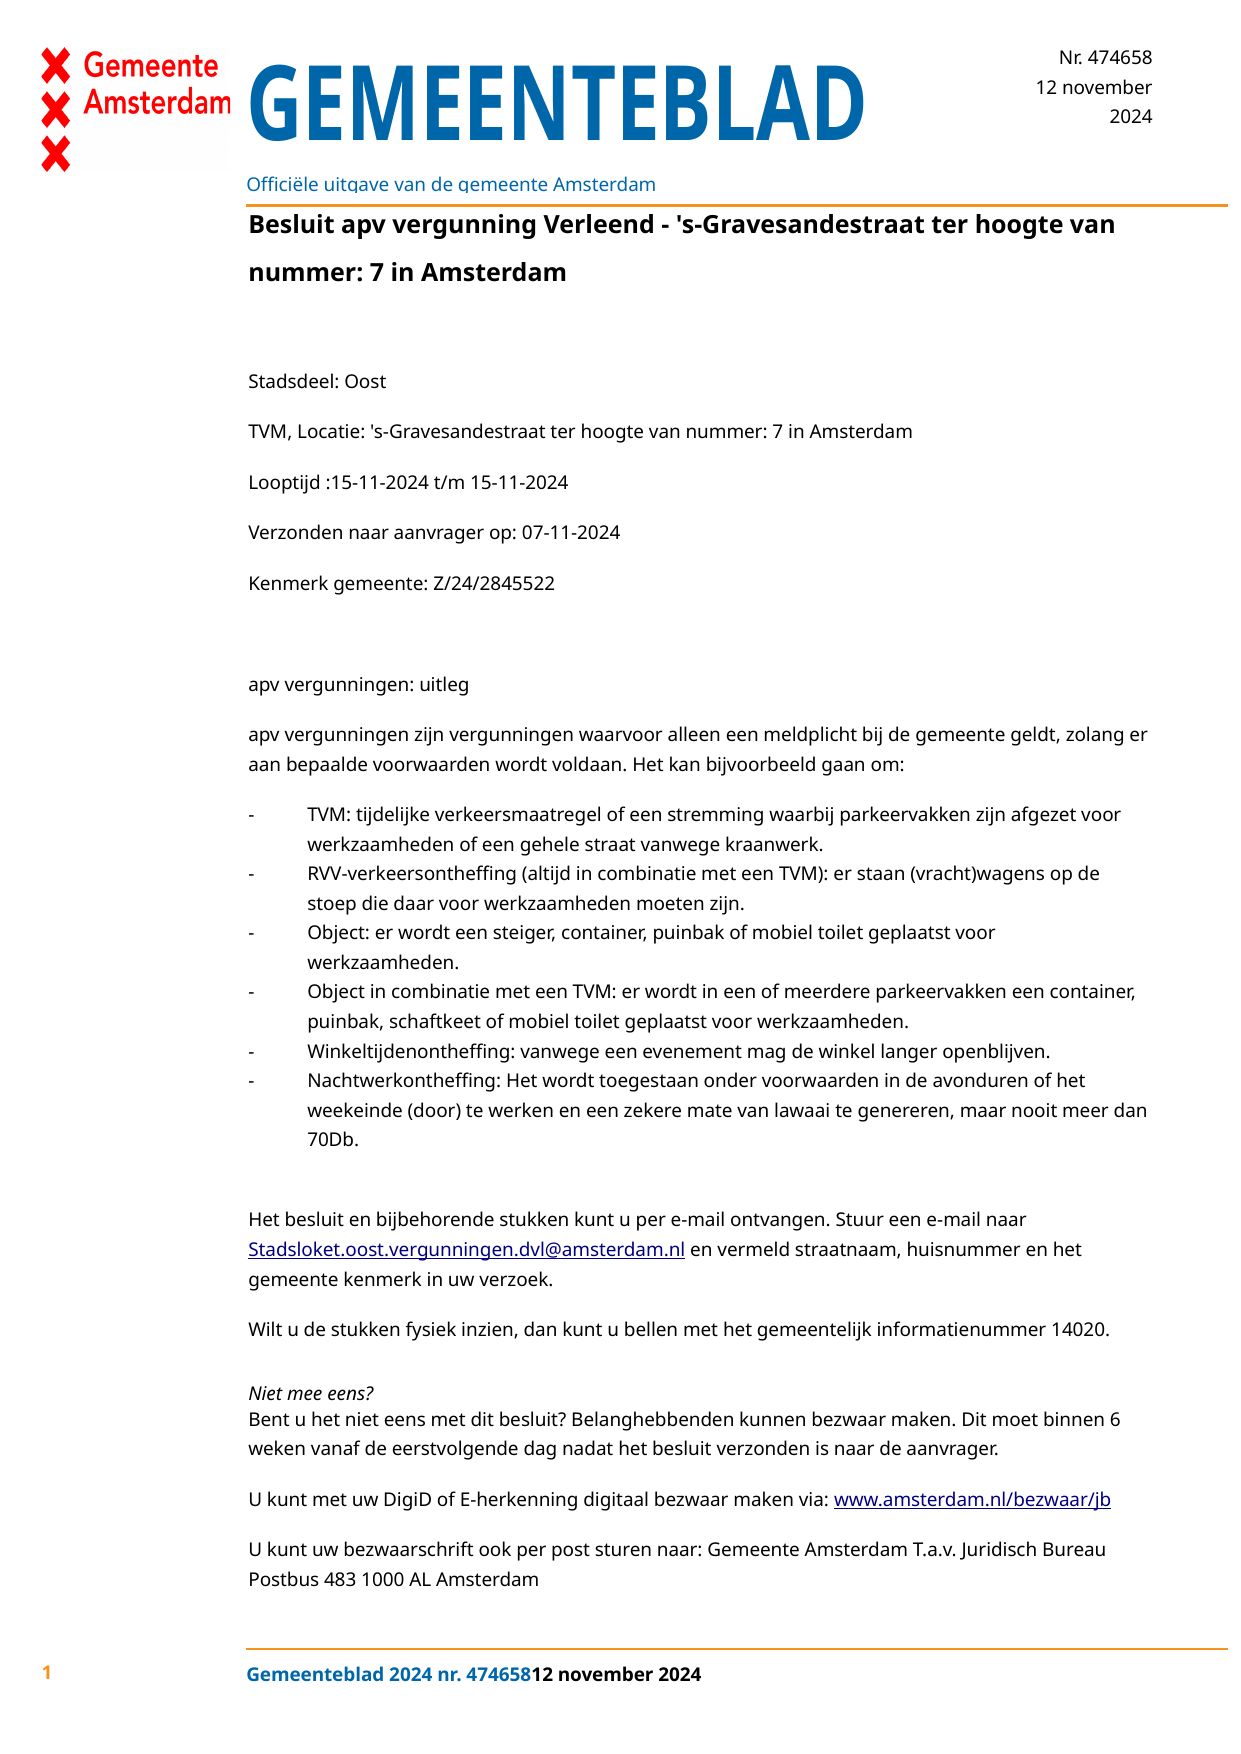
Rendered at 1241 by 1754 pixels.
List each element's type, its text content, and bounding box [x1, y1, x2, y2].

list RVV-verkeersontheffing (altijd in combinatie met een TVM): er staan (vracht)wagens op de stoep die daar voor werkzaamheden moeten zijn. [248, 860, 1152, 916]
text Bent u het niet eens met dit besluit? Belanghebbenden kunnen bezwaar maken. Dit moet binnen 6 weken vanaf de eerstvolgende dag nadat het besluit verzonden is naar de aanvrager. [248, 1406, 1152, 1461]
text apv vergunningen zijn vergunningen waarvoor alleen een meldplicht bij de gemeente geldt, zolang er aan bepaalde voorwaarden wordt voldaan. Het kan bijvoorbeeld gaan om: [248, 721, 1152, 777]
picture [41, 47, 231, 172]
text Verzonden naar aanvrager op: 07-11-2024 [248, 519, 1152, 545]
text apv vergunningen: uitleg [248, 671, 1152, 697]
text U kunt met uw DigiD of E-herkenning digitaal bezwaar maken via: www.amsterdam.nl/bezwaar/jb [248, 1486, 1152, 1512]
list Winkeltijdenontheffing: vanwege een evenement mag de winkel langer openblijven. [248, 1038, 1152, 1064]
text Het besluit en bijbehorende stukken kunt u per e-mail ontvangen. Stuur een e-mail naar Stadsloket.oost.vergunningen.dvl@amsterdam.nl en vermeld straatnaam, huisnummer en het gemeente kenmerk in uw verzoek. [248, 1207, 1152, 1292]
text Stadsdeel: Oost [248, 368, 1152, 394]
text U kunt uw bezwaarschrift ook per post sturen naar: Gemeente Amsterdam T.a.v. Juridisch Bureau Postbus 483 1000 AL Amsterdam [248, 1536, 1152, 1592]
text Kenmerk gemeente: Z/24/2845522 [248, 570, 1152, 596]
text Wilt u de stukken fysiek inzien, dan kunt u bellen met het gemeentelijk informatienummer 14020. [248, 1316, 1152, 1342]
text Looptijd :15-11-2024 t/m 15-11-2024 [248, 469, 1152, 495]
text TVM, Locatie: 's-Gravesandestraat ter hoogte van nummer: 7 in Amsterdam [248, 419, 1152, 444]
list Object: er wordt een steiger, container, puinbak of mobiel toilet geplaatst voor werkzaamheden. [248, 919, 1152, 975]
list TVM: tijdelijke verkeersmaatregel of een stremming waarbij parkeervakken zijn afgezet voor werkzaamheden of een gehele straat vanwege kraanwerk. [248, 801, 1152, 857]
list Object in combinatie met een TVM: er wordt in een of meerdere parkeervakken een container, puinbak, schaftkeet of mobiel toilet geplaatst voor werkzaamheden. [248, 979, 1152, 1034]
list Nachtwerkontheffing: Het wordt toegestaan onder voorwaarden in de avonduren of het weekeinde (door) te werken en een zekere mate van lawaai te genereren, maar nooit meer dan 70Db. [248, 1067, 1152, 1152]
text Niet mee eens? [248, 1380, 1152, 1406]
text Besluit apv vergunning Verleend - 's-Gravesandestraat ter hoogte van nummer: 7 in Amsterdam [248, 207, 1152, 288]
